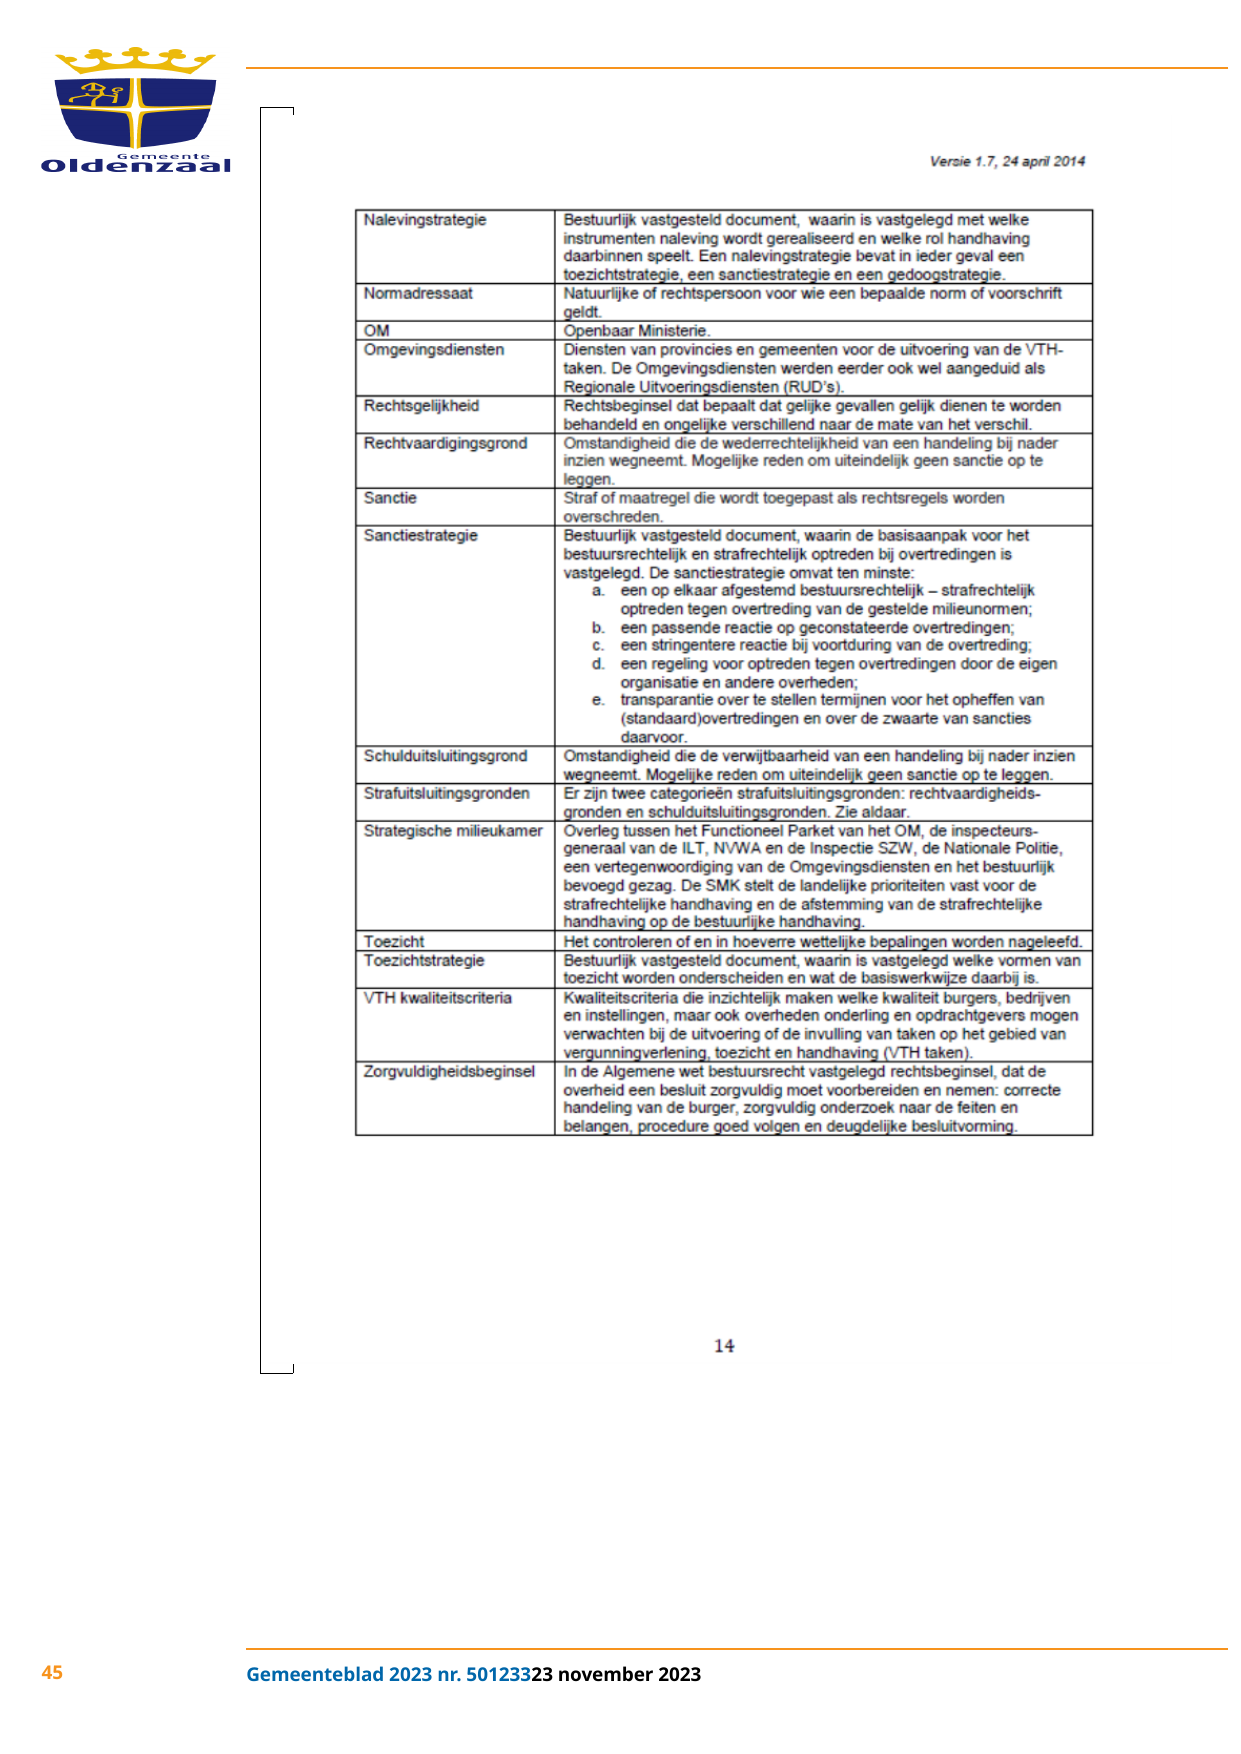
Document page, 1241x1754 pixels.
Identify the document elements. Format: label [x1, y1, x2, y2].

picture [41, 47, 231, 172]
picture [268, 115, 1173, 1364]
